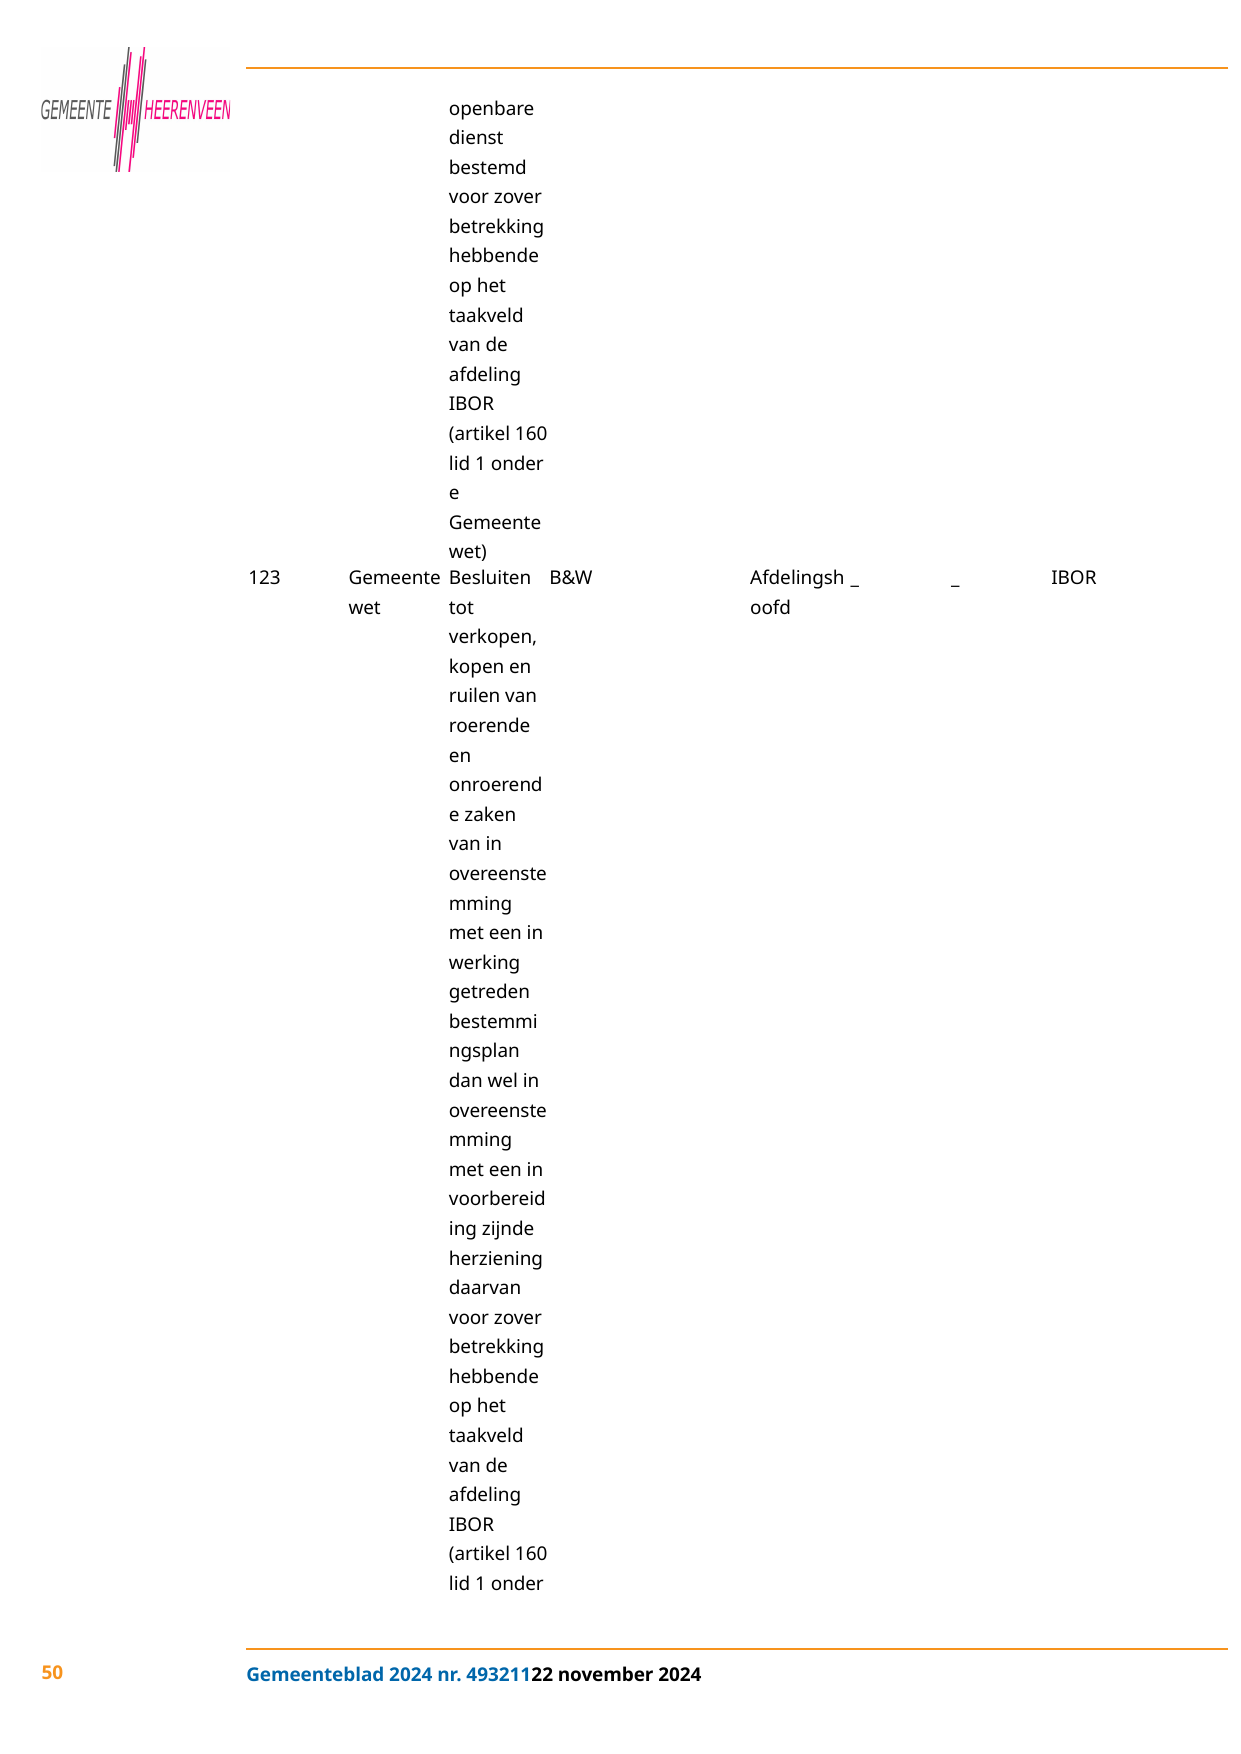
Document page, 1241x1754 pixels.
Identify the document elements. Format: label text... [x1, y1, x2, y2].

table_cell openbare dienst bestemd voor zover betrekking hebbende op het taakveld van de afdeling IBOR (artikel 160 lid 1 onder e Gemeentewet) [449, 95, 549, 564]
table_cell Afdelingshoofd [750, 564, 850, 1596]
table_cell [850, 95, 951, 564]
table_cell [248, 95, 348, 564]
table_cell [1051, 95, 1152, 564]
table_cell [549, 95, 649, 564]
table_cell _ [850, 564, 951, 1596]
table_cell [650, 95, 750, 564]
table_cell _ [951, 564, 1051, 1596]
table_cell IBOR [1051, 564, 1152, 1596]
table_cell [951, 95, 1051, 564]
table_cell Gemeentewet [348, 564, 449, 1596]
table_cell Besluiten tot verkopen, kopen en ruilen van roerende en onroerende zaken van in overeenstemming met een in werking getreden bestemmingsplan dan wel in overeenstemming met een in voorbereiding zijnde herziening daarvan voor zover betrekking hebbende op het taakveld van de afdeling IBOR (artikel 160 lid 1 onder [449, 564, 549, 1596]
table_cell B&W [549, 564, 649, 1596]
picture [41, 47, 231, 172]
table_cell [348, 95, 449, 564]
table_cell [750, 95, 850, 564]
table_cell [650, 564, 750, 1596]
table_cell 123 [248, 564, 348, 1596]
